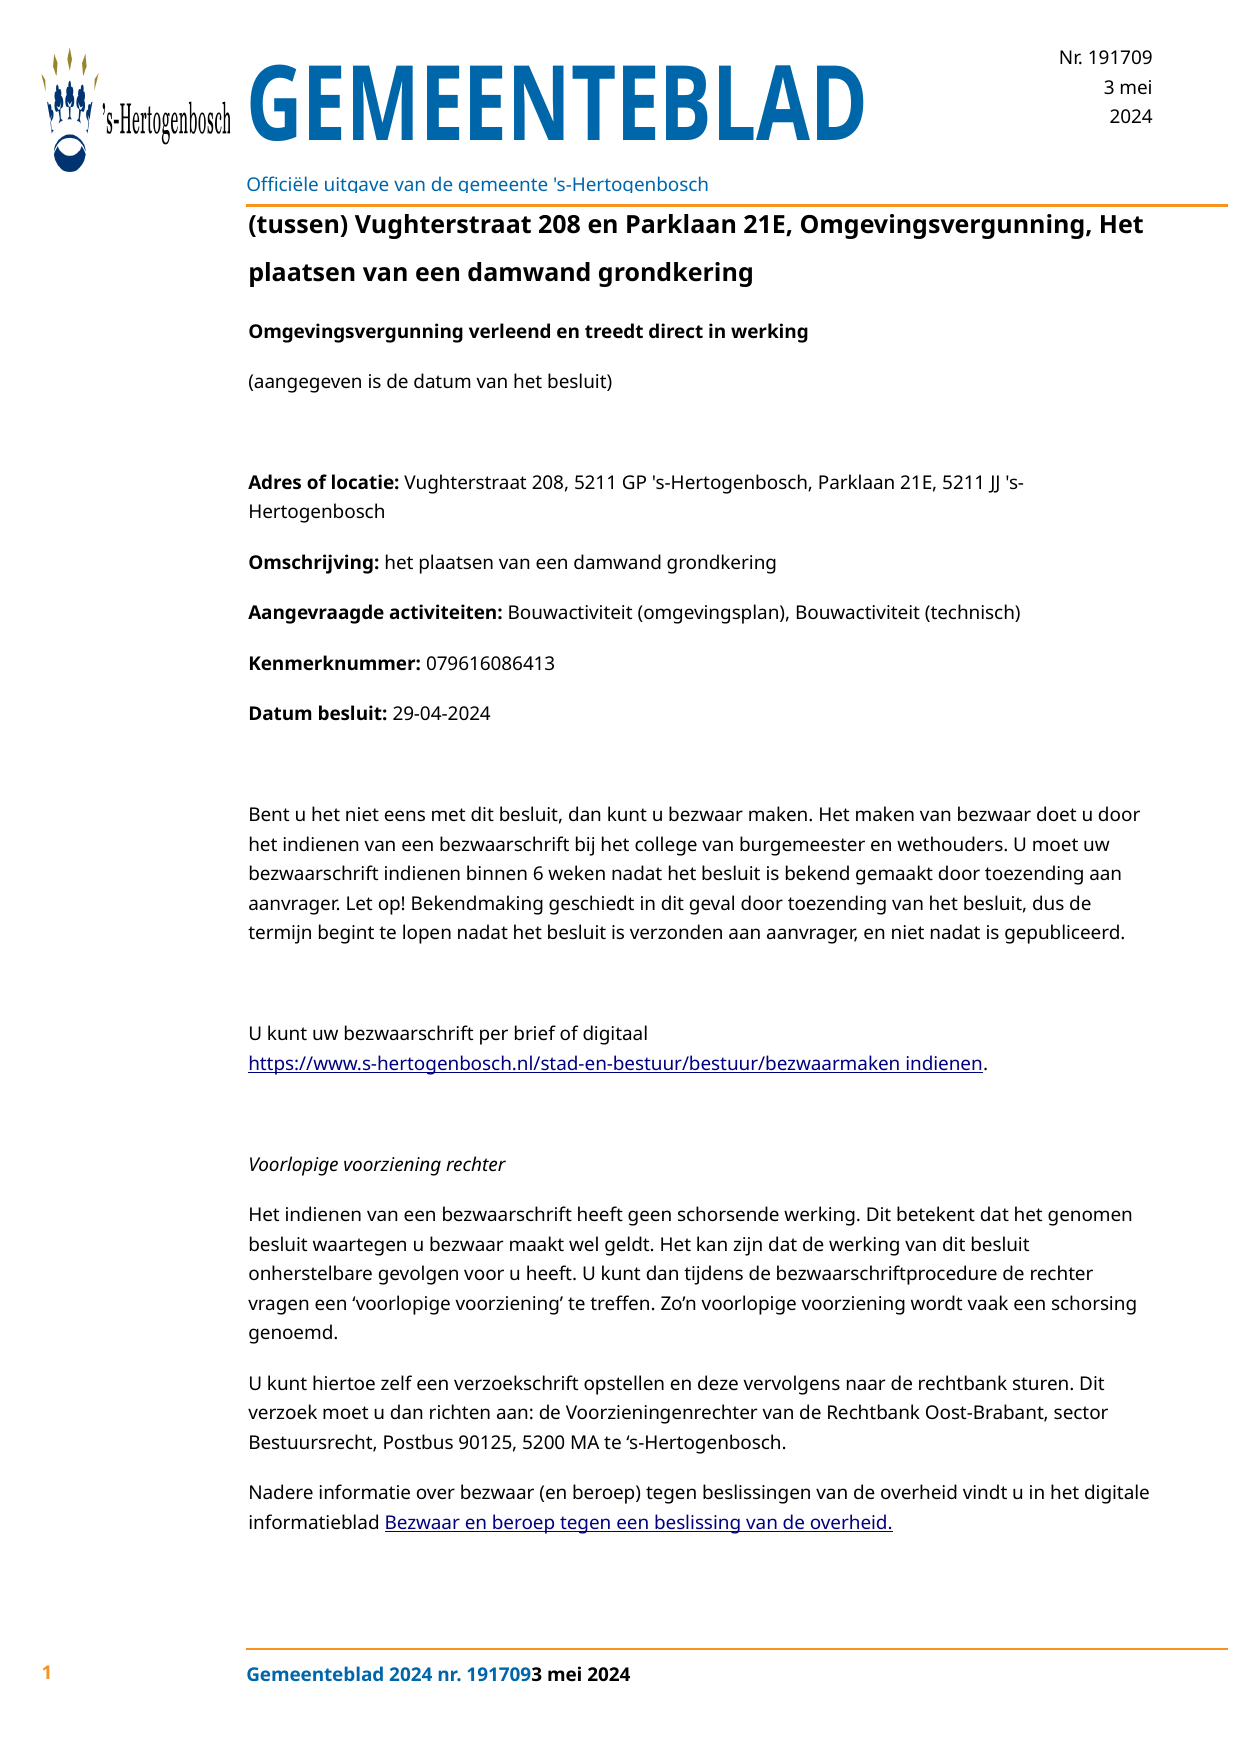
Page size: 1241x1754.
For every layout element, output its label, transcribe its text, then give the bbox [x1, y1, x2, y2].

text Bent u het niet eens met dit besluit, dan kunt u bezwaar maken. Het maken van bezwaar doet u door het indienen van een bezwaarschrift bij het college van burgemeester en wethouders. U moet uw bezwaarschrift indienen binnen 6 weken nadat het besluit is bekend gemaakt door toezending aan aanvrager. Let op! Bekendmaking geschiedt in dit geval door toezending van het besluit, dus de termijn begint te lopen nadat het besluit is verzonden aan aanvrager, en niet nadat is gepubliceerd. [248, 801, 1152, 945]
text U kunt uw bezwaarschrift per brief of digitaal https://www.s-hertogenbosch.nl/stad-en-bestuur/bestuur/bezwaarmaken indienen. [248, 1020, 1152, 1076]
text Het indienen van een bezwaarschrift heeft geen schorsende werking. Dit betekent dat het genomen besluit waartegen u bezwaar maakt wel geldt. Het kan zijn dat de werking van dit besluit onherstelbare gevolgen voor u heeft. U kunt dan tijdens de bezwaarschriftprocedure de rechter vragen een ‘voorlopige voorziening’ te treffen. Zo’n voorlopige voorziening wordt vaak een schorsing genoemd. [248, 1201, 1152, 1345]
text (aangegeven is de datum van het besluit) [248, 368, 1152, 394]
text U kunt hiertoe zelf een verzoekschrift opstellen en deze vervolgens naar de rechtbank sturen. Dit verzoek moet u dan richten aan: de Voorzieningenrechter van de Rechtbank Oost-Brabant, sector Bestuursrecht, Postbus 90125, 5200 MA te ‘s-Hertogenbosch. [248, 1370, 1152, 1455]
text Datum besluit: 29-04-2024 [248, 700, 1152, 726]
picture [41, 47, 231, 172]
text Omgevingsvergunning verleend en treedt direct in werking [248, 318, 1152, 344]
text Adres of locatie: Vughterstraat 208, 5211 GP 's-Hertogenbosch, Parklaan 21E, 5211 JJ 's-Hertogenbosch [248, 469, 1152, 524]
text Omschrijving: het plaatsen van een damwand grondkering [248, 549, 1152, 575]
text Nadere informatie over bezwaar (en beroep) tegen beslissingen van de overheid vindt u in het digitale informatieblad Bezwaar en beroep tegen een beslissing van de overheid. [248, 1479, 1152, 1535]
text Kenmerknummer: 079616086413 [248, 650, 1152, 676]
text Aangevraagde activiteiten: Bouwactiviteit (omgevingsplan), Bouwactiviteit (technisch) [248, 599, 1152, 625]
text (tussen) Vughterstraat 208 en Parklaan 21E, Omgevingsvergunning, Het plaatsen van een damwand grondkering [248, 207, 1152, 288]
text Voorlopige voorziening rechter [248, 1151, 1152, 1177]
